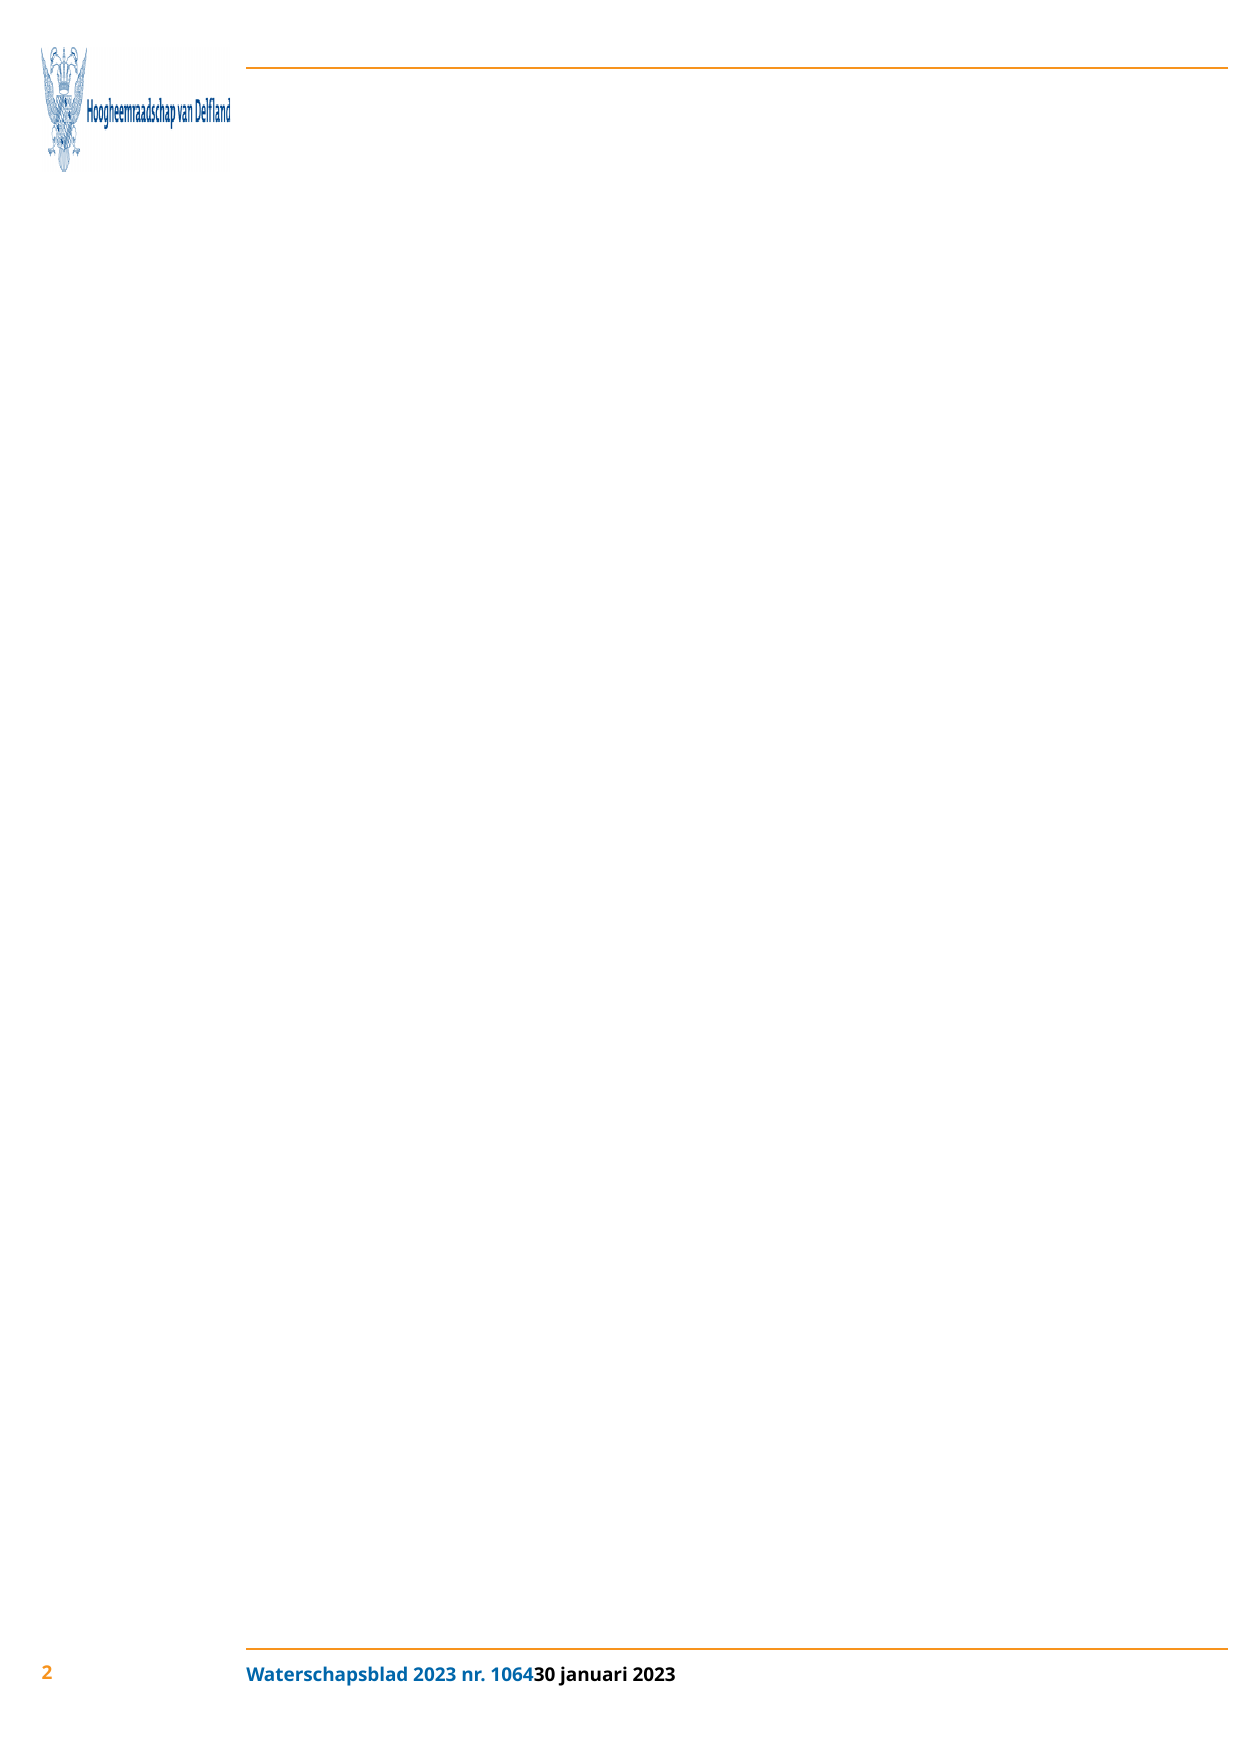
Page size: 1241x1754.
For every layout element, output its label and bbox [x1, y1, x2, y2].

picture [41, 47, 231, 172]
